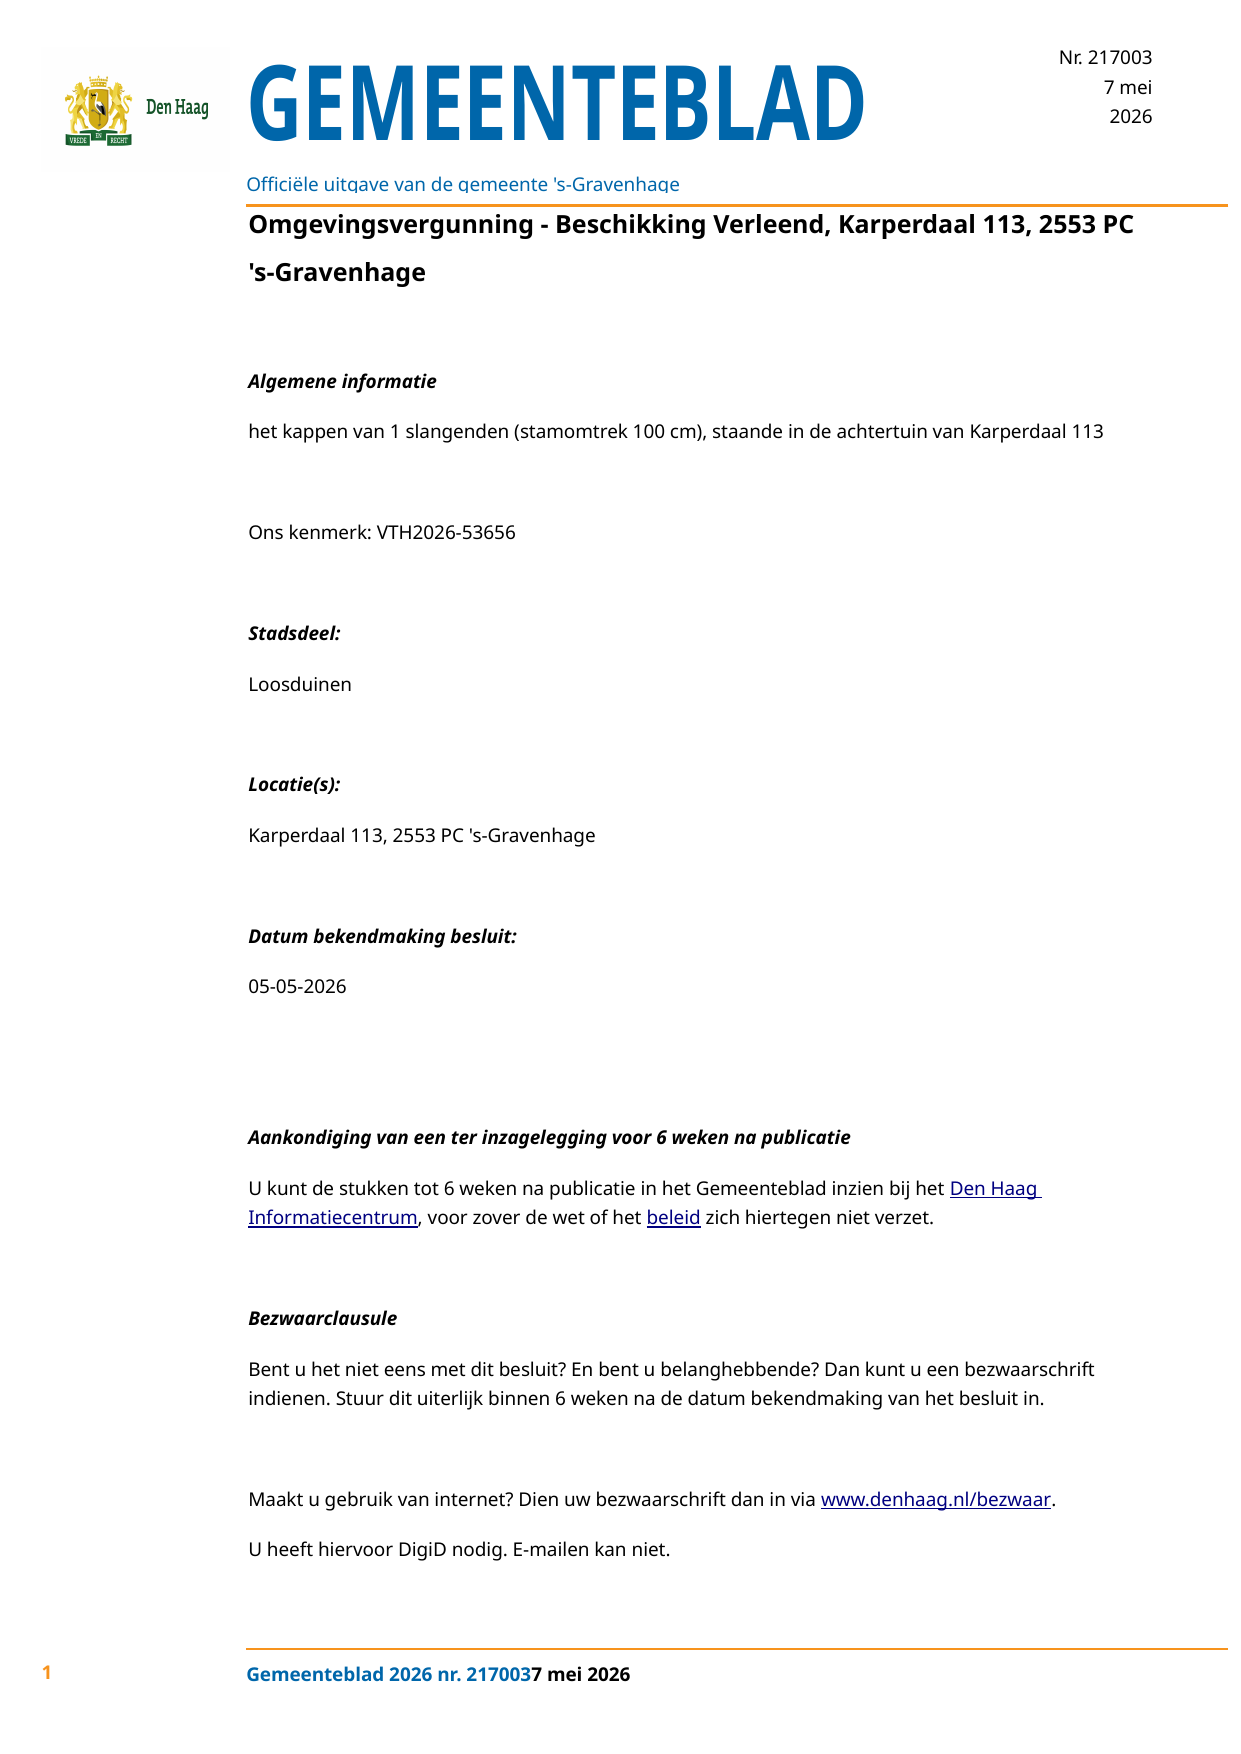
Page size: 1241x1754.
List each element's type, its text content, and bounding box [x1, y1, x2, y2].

text Maakt u gebruik van internet? Dien uw bezwaarschrift dan in via www.denhaag.nl/bezwaar. [248, 1486, 1152, 1512]
text Bent u het niet eens met dit besluit? En bent u belanghebbende? Dan kunt u een bezwaarschrift indienen. Stuur dit uiterlijk binnen 6 weken na de datum bekendmaking van het besluit in. [248, 1356, 1152, 1411]
text Bezwaarclausule [248, 1305, 1152, 1331]
text Karperdaal 113, 2553 PC 's-Gravenhage [248, 822, 1152, 848]
text het kappen van 1 slangenden (stamomtrek 100 cm), staande in de achtertuin van Karperdaal 113 [248, 419, 1152, 444]
picture [41, 47, 231, 172]
text Locatie(s): [248, 772, 1152, 797]
text Loosduinen [248, 671, 1152, 697]
text U kunt de stukken tot 6 weken na publicatie in het Gemeenteblad inzien bij het Den Haag Informatiecentrum, voor zover de wet of het beleid zich hiertegen niet verzet. [248, 1175, 1152, 1230]
text Stadsdeel: [248, 620, 1152, 646]
text Omgevingsvergunning - Beschikking Verleend, Karperdaal 113, 2553 PC 's-Gravenhage [248, 207, 1152, 288]
text Aankondiging van een ter inzagelegging voor 6 weken na publicatie [248, 1124, 1152, 1150]
text Algemene informatie [248, 368, 1152, 394]
text Datum bekendmaking besluit: [248, 923, 1152, 949]
text U heeft hiervoor DigiD nodig. E-mailen kan niet. [248, 1537, 1152, 1562]
text Ons kenmerk: VTH2026-53656 [248, 519, 1152, 545]
text 05-05-2026 [248, 973, 1152, 999]
